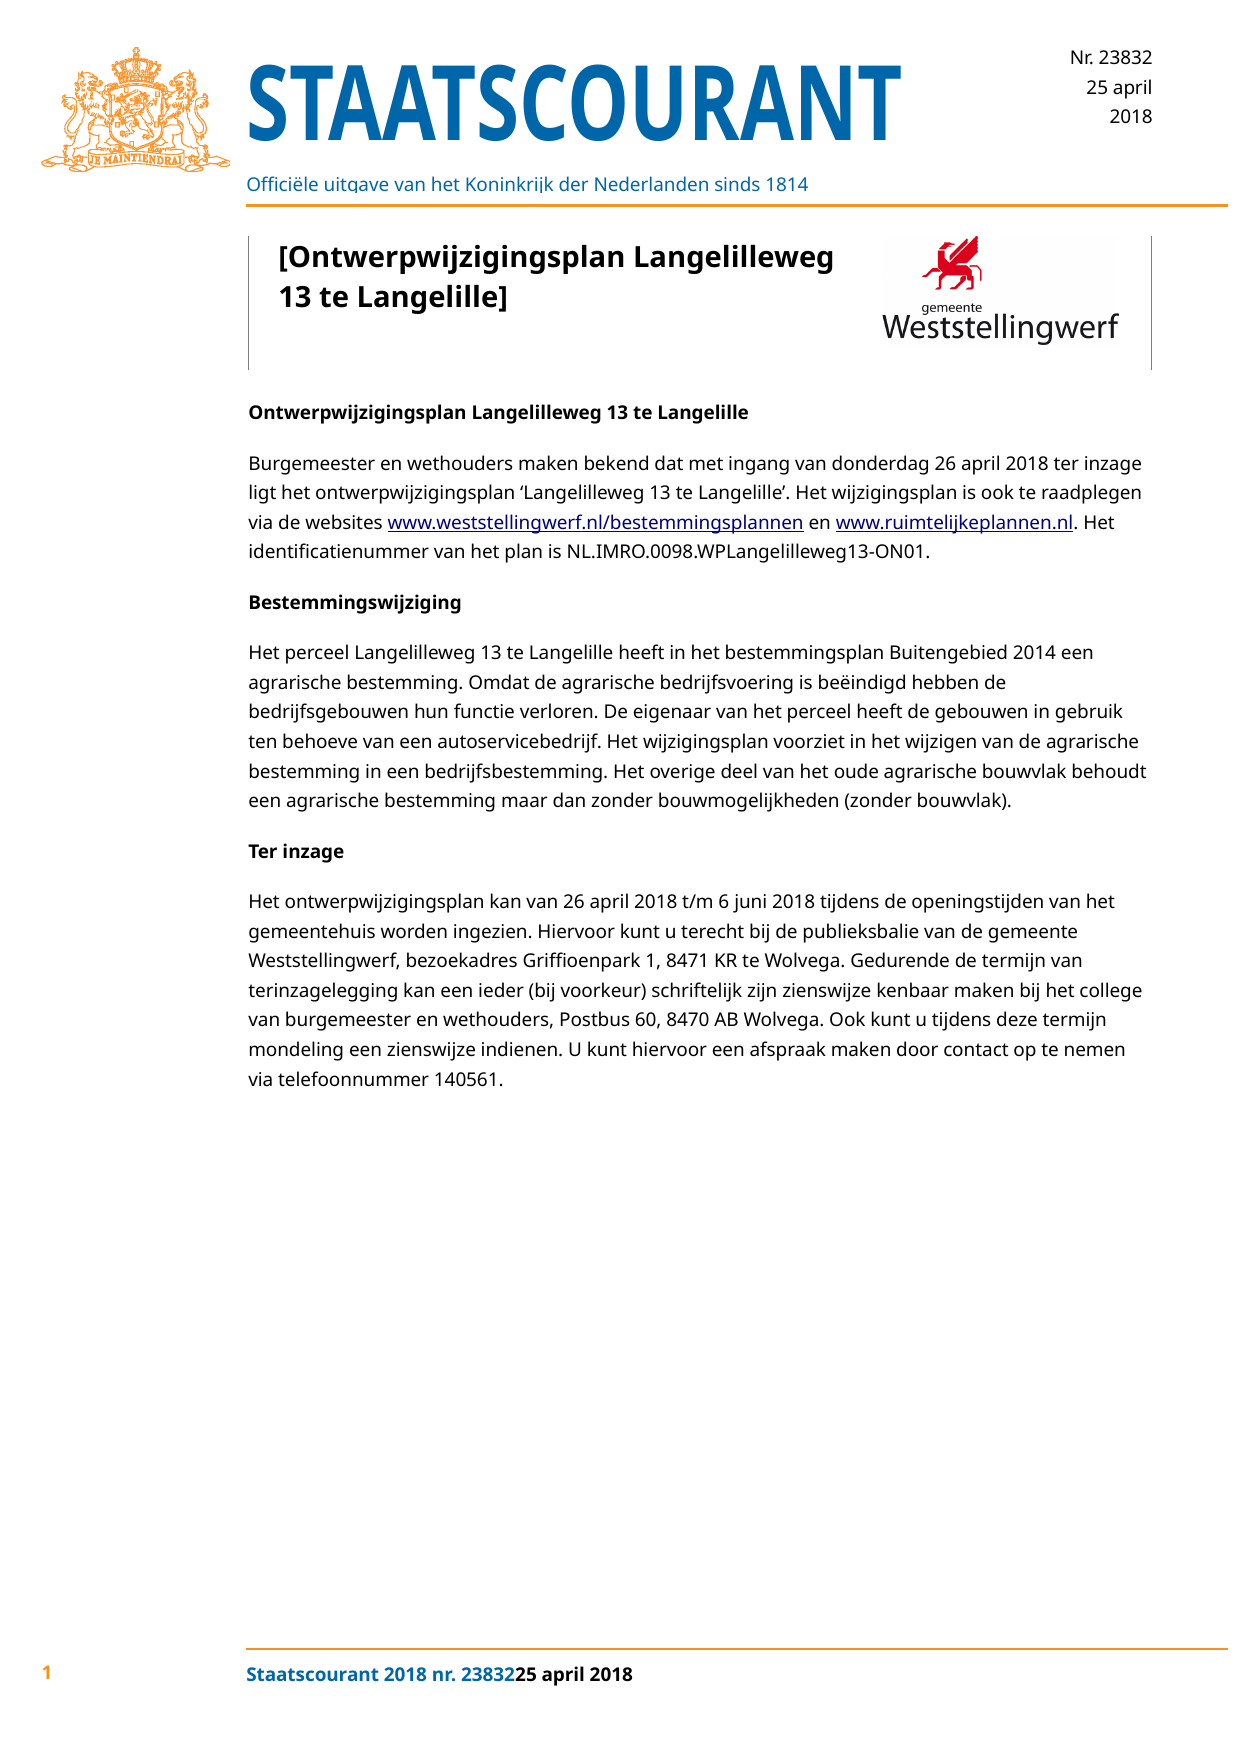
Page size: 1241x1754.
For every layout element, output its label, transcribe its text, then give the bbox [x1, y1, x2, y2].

text Ter inzage [248, 838, 1152, 863]
table_header [850, 236, 1151, 370]
text Ontwerpwijzigingsplan Langelilleweg 13 te Langelille [248, 399, 1152, 425]
picture [882, 236, 1119, 345]
text Het perceel Langelilleweg 13 te Langelille heeft in het bestemmingsplan Buitengebied 2014 een agrarische bestemming. Omdat de agrarische bedrijfsvoering is beëindigd hebben de bedrijfsgebouwen hun functie verloren. De eigenaar van het perceel heeft de gebouwen in gebruik ten behoeve van een autoservicebedrijf. Het wijzigingsplan voorziet in het wijzigen van de agrarische bestemming in een bedrijfsbestemming. Het overige deel van het oude agrarische bouwvlak behoudt een agrarische bestemming maar dan zonder bouwmogelijkheden (zonder bouwvlak). [248, 639, 1152, 813]
text Bestemmingswijziging [248, 589, 1152, 615]
text Het ontwerpwijzigingsplan kan van 26 april 2018 t/m 6 juni 2018 tijdens de openingstijden van het gemeentehuis worden ingezien. Hiervoor kunt u terecht bij de publieksbalie van de gemeente Weststellingwerf, bezoekadres Griffioenpark 1, 8471 KR te Wolvega. Gedurende de termijn van terinzagelegging kan een ieder (bij voorkeur) schriftelijk zijn zienswijze kenbaar maken bij het college van burgemeester en wethouders, Postbus 60, 8470 AB Wolvega. Ook kunt u tijdens deze termijn mondeling een zienswijze indienen. U kunt hiervoor een afspraak maken door contact op te nemen via telefoonnummer 140561. [248, 888, 1152, 1091]
picture [41, 47, 231, 172]
text Burgemeester en wethouders maken bekend dat met ingang van donderdag 26 april 2018 ter inzage ligt het ontwerpwijzigingsplan ‘Langelilleweg 13 te Langelille’. Het wijzigingsplan is ook te raadplegen via de websites www.weststellingwerf.nl/bestemmingsplannen en www.ruimtelijkeplannen.nl. Het identificatienummer van het plan is NL.IMRO.0098.WPLangelilleweg13-ON01. [248, 450, 1152, 564]
table_header [Ontwerpwijzigingsplan Langelilleweg 13 te Langelille] [249, 236, 850, 370]
